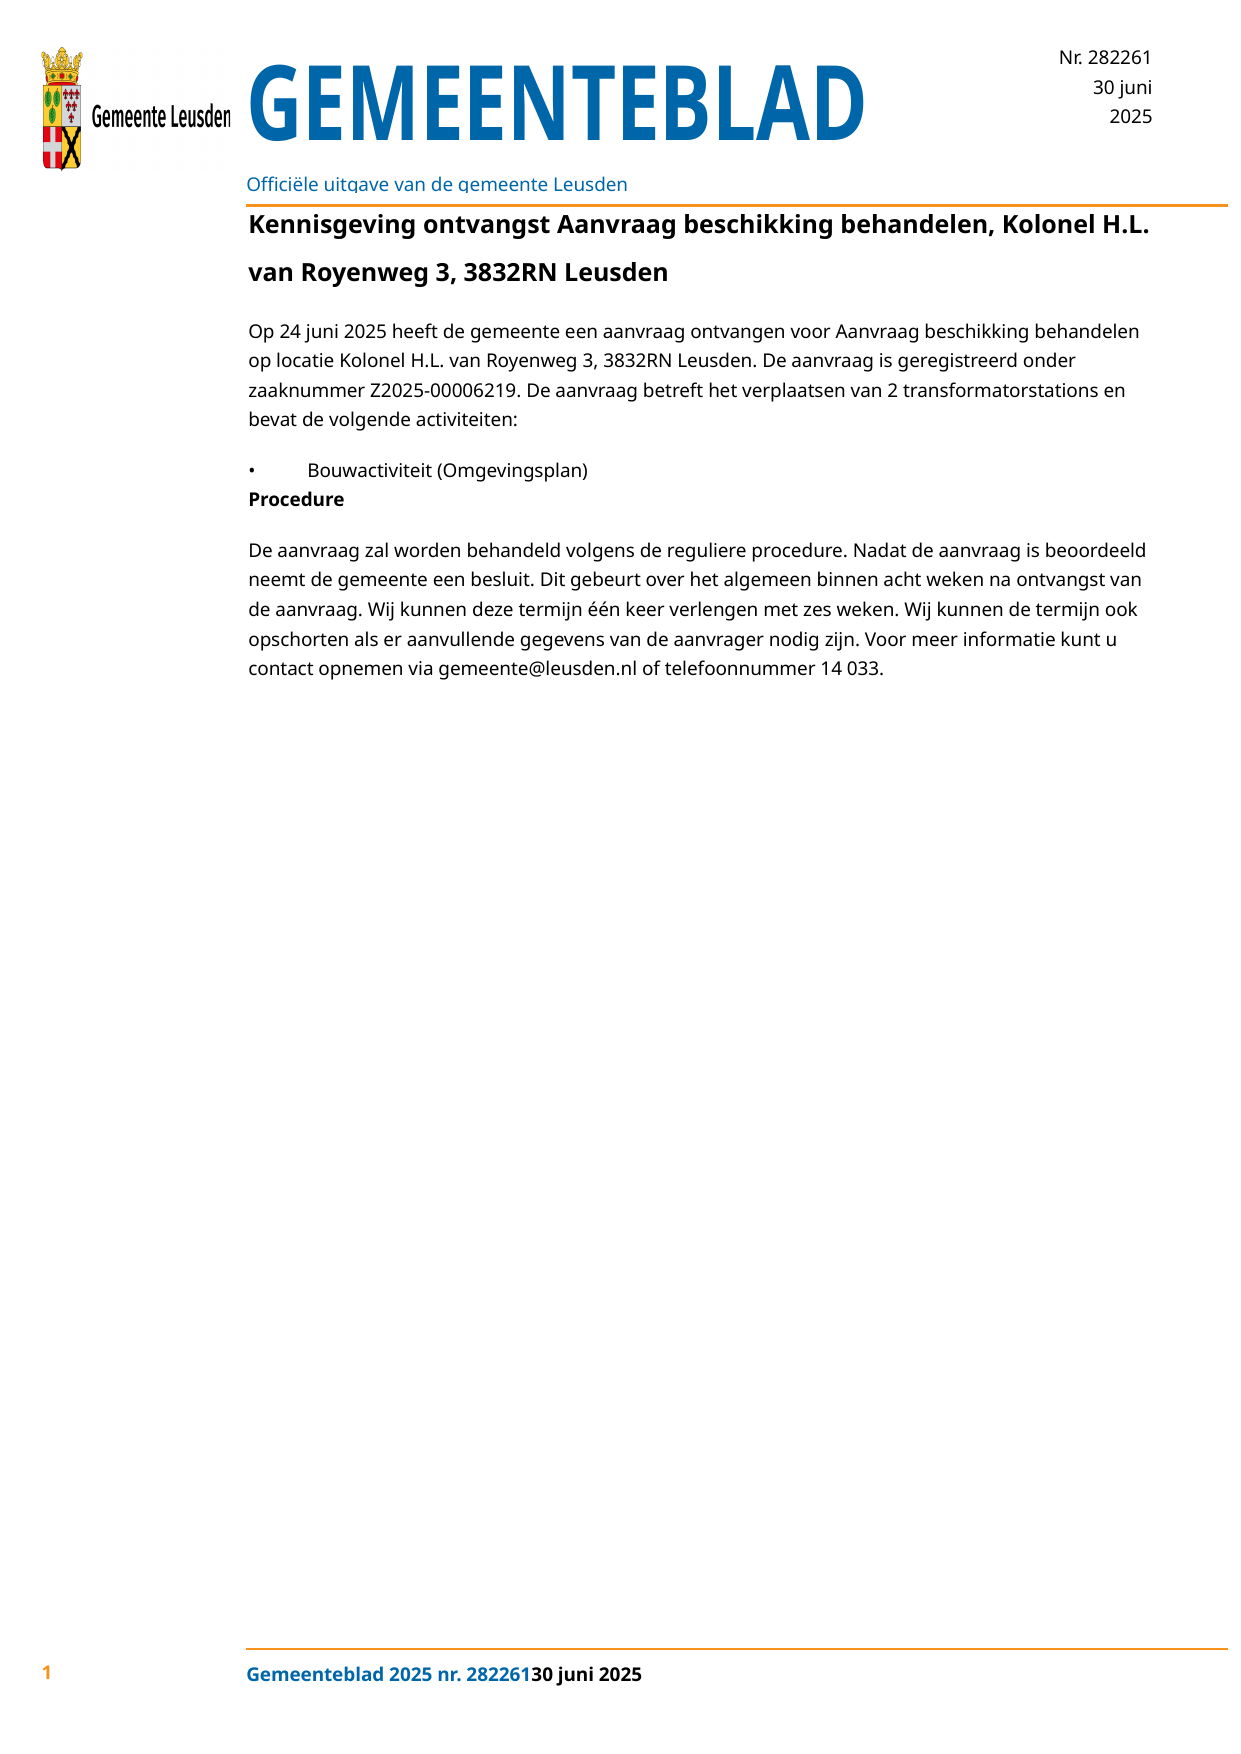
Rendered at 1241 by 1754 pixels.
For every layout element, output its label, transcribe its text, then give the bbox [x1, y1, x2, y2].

text Procedure [248, 487, 1152, 512]
list Bouwactiviteit (Omgevingsplan) [248, 457, 1152, 483]
text Kennisgeving ontvangst Aanvraag beschikking behandelen, Kolonel H.L. van Royenweg 3, 3832RN Leusden [248, 207, 1152, 288]
picture [41, 47, 231, 172]
text Op 24 juni 2025 heeft de gemeente een aanvraag ontvangen voor Aanvraag beschikking behandelen op locatie Kolonel H.L. van Royenweg 3, 3832RN Leusden. De aanvraag is geregistreerd onder zaaknummer Z2025-00006219. De aanvraag betreft het verplaatsen van 2 transformatorstations en bevat de volgende activiteiten: [248, 318, 1152, 432]
text De aanvraag zal worden behandeld volgens de reguliere procedure. Nadat de aanvraag is beoordeeld neemt de gemeente een besluit. Dit gebeurt over het algemeen binnen acht weken na ontvangst van de aanvraag. Wij kunnen deze termijn één keer verlengen met zes weken. Wij kunnen de termijn ook opschorten als er aanvullende gegevens van de aanvrager nodig zijn. Voor meer informatie kunt u contact opnemen via gemeente@leusden.nl of telefoonnummer 14 033. [248, 537, 1152, 681]
